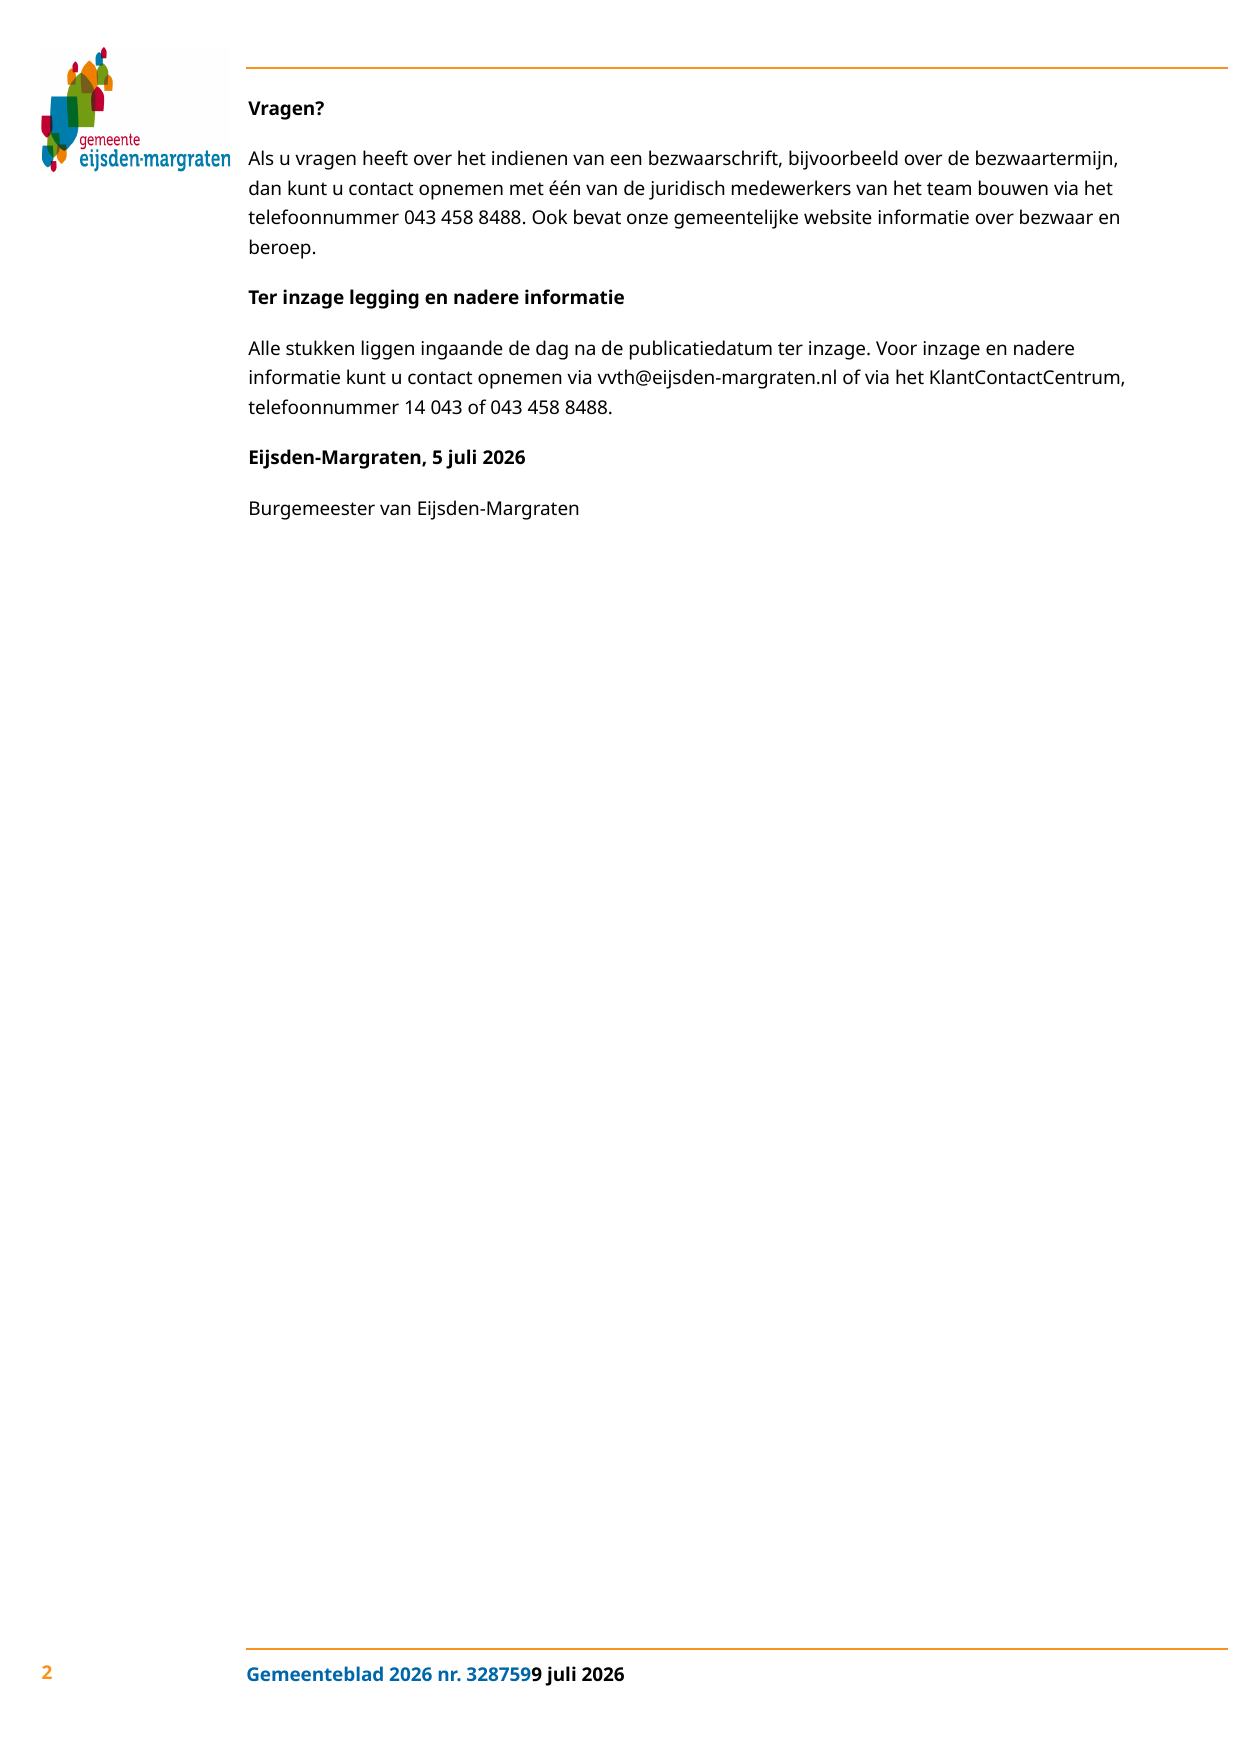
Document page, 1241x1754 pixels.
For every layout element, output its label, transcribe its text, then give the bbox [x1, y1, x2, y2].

text Vragen? [248, 95, 1152, 121]
text Burgemeester van Eijsden-Margraten [248, 495, 1152, 521]
text Alle stukken liggen ingaande de dag na de publicatiedatum ter inzage. Voor inzage en nadere informatie kunt u contact opnemen via vvth@eijsden-margraten.nl of via het KlantContactCentrum, telefoonnummer 14 043 of 043 458 8488. [248, 335, 1152, 420]
text Als u vragen heeft over het indienen van een bezwaarschrift, bijvoorbeeld over de bezwaartermijn, dan kunt u contact opnemen met één van de juridisch medewerkers van het team bouwen via het telefoonnummer 043 458 8488. Ook bevat onze gemeentelijke website informatie over bezwaar en beroep. [248, 145, 1152, 260]
text Ter inzage legging en nadere informatie [248, 284, 1152, 310]
text Eijsden-Margraten, 5 juli 2026 [248, 444, 1152, 470]
picture [41, 47, 231, 172]
